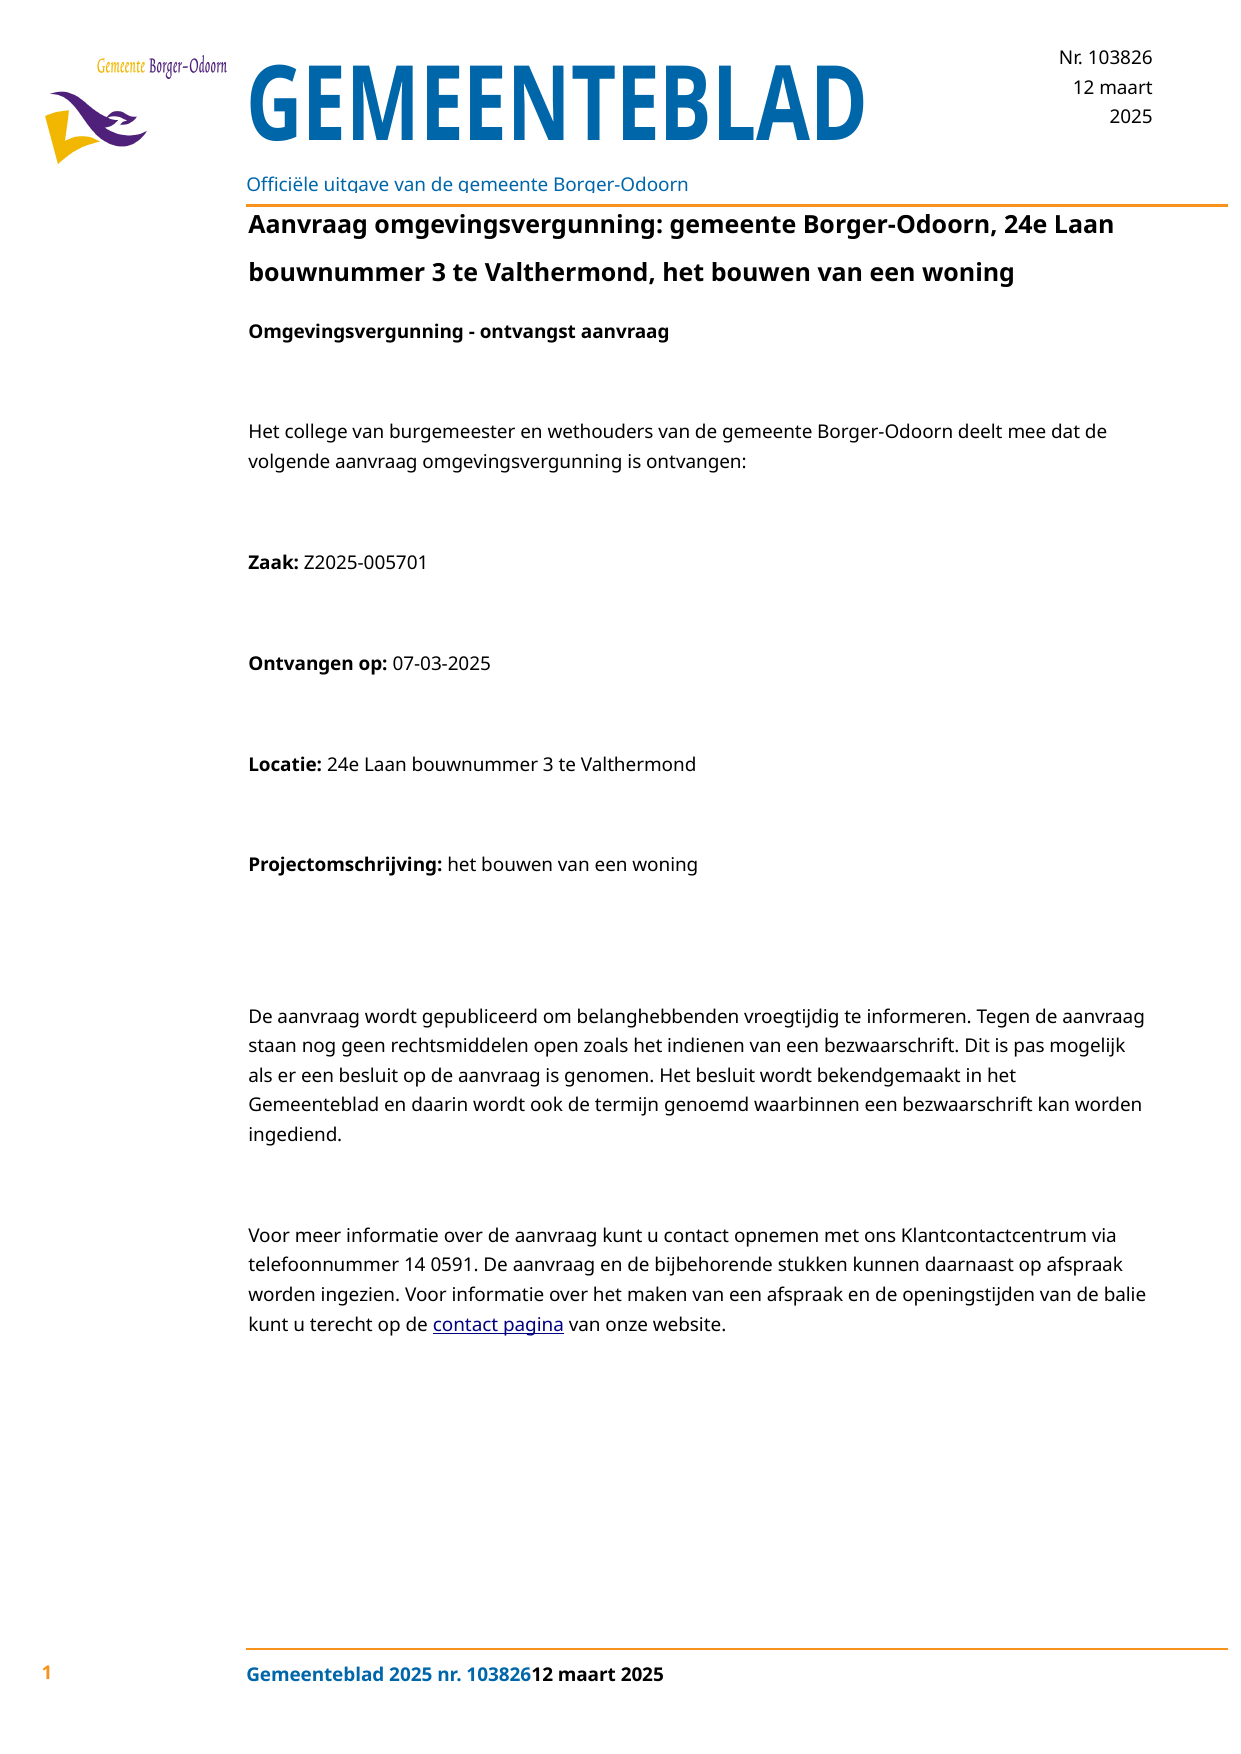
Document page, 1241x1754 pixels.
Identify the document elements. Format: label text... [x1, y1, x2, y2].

text Zaak: Z2025-005701 [248, 549, 1152, 575]
text De aanvraag wordt gepubliceerd om belanghebbenden vroegtijdig te informeren. Tegen de aanvraag staan nog geen rechtsmiddelen open zoals het indienen van een bezwaarschrift. Dit is pas mogelijk als er een besluit op de aanvraag is genomen. Het besluit wordt bekendgemaakt in het Gemeenteblad en daarin wordt ook de termijn genoemd waarbinnen een bezwaarschrift kan worden ingediend. [248, 1003, 1152, 1147]
text Projectomschrijving: het bouwen van een woning [248, 852, 1152, 877]
picture [41, 47, 231, 172]
text Aanvraag omgevingsvergunning: gemeente Borger-Odoorn, 24e Laan bouwnummer 3 te Valthermond, het bouwen van een woning [248, 207, 1152, 288]
text Ontvangen op: 07-03-2025 [248, 650, 1152, 676]
text Omgevingsvergunning - ontvangst aanvraag [248, 318, 1152, 344]
text Het college van burgemeester en wethouders van de gemeente Borger-Odoorn deelt mee dat de volgende aanvraag omgevingsvergunning is ontvangen: [248, 419, 1152, 474]
text Locatie: 24e Laan bouwnummer 3 te Valthermond [248, 751, 1152, 777]
text Voor meer informatie over de aanvraag kunt u contact opnemen met ons Klantcontactcentrum via telefoonnummer 14 0591. De aanvraag en de bijbehorende stukken kunnen daarnaast op afspraak worden ingezien. Voor informatie over het maken van een afspraak en de openingstijden van de balie kunt u terecht op de contact pagina van onze website. [248, 1222, 1152, 1337]
